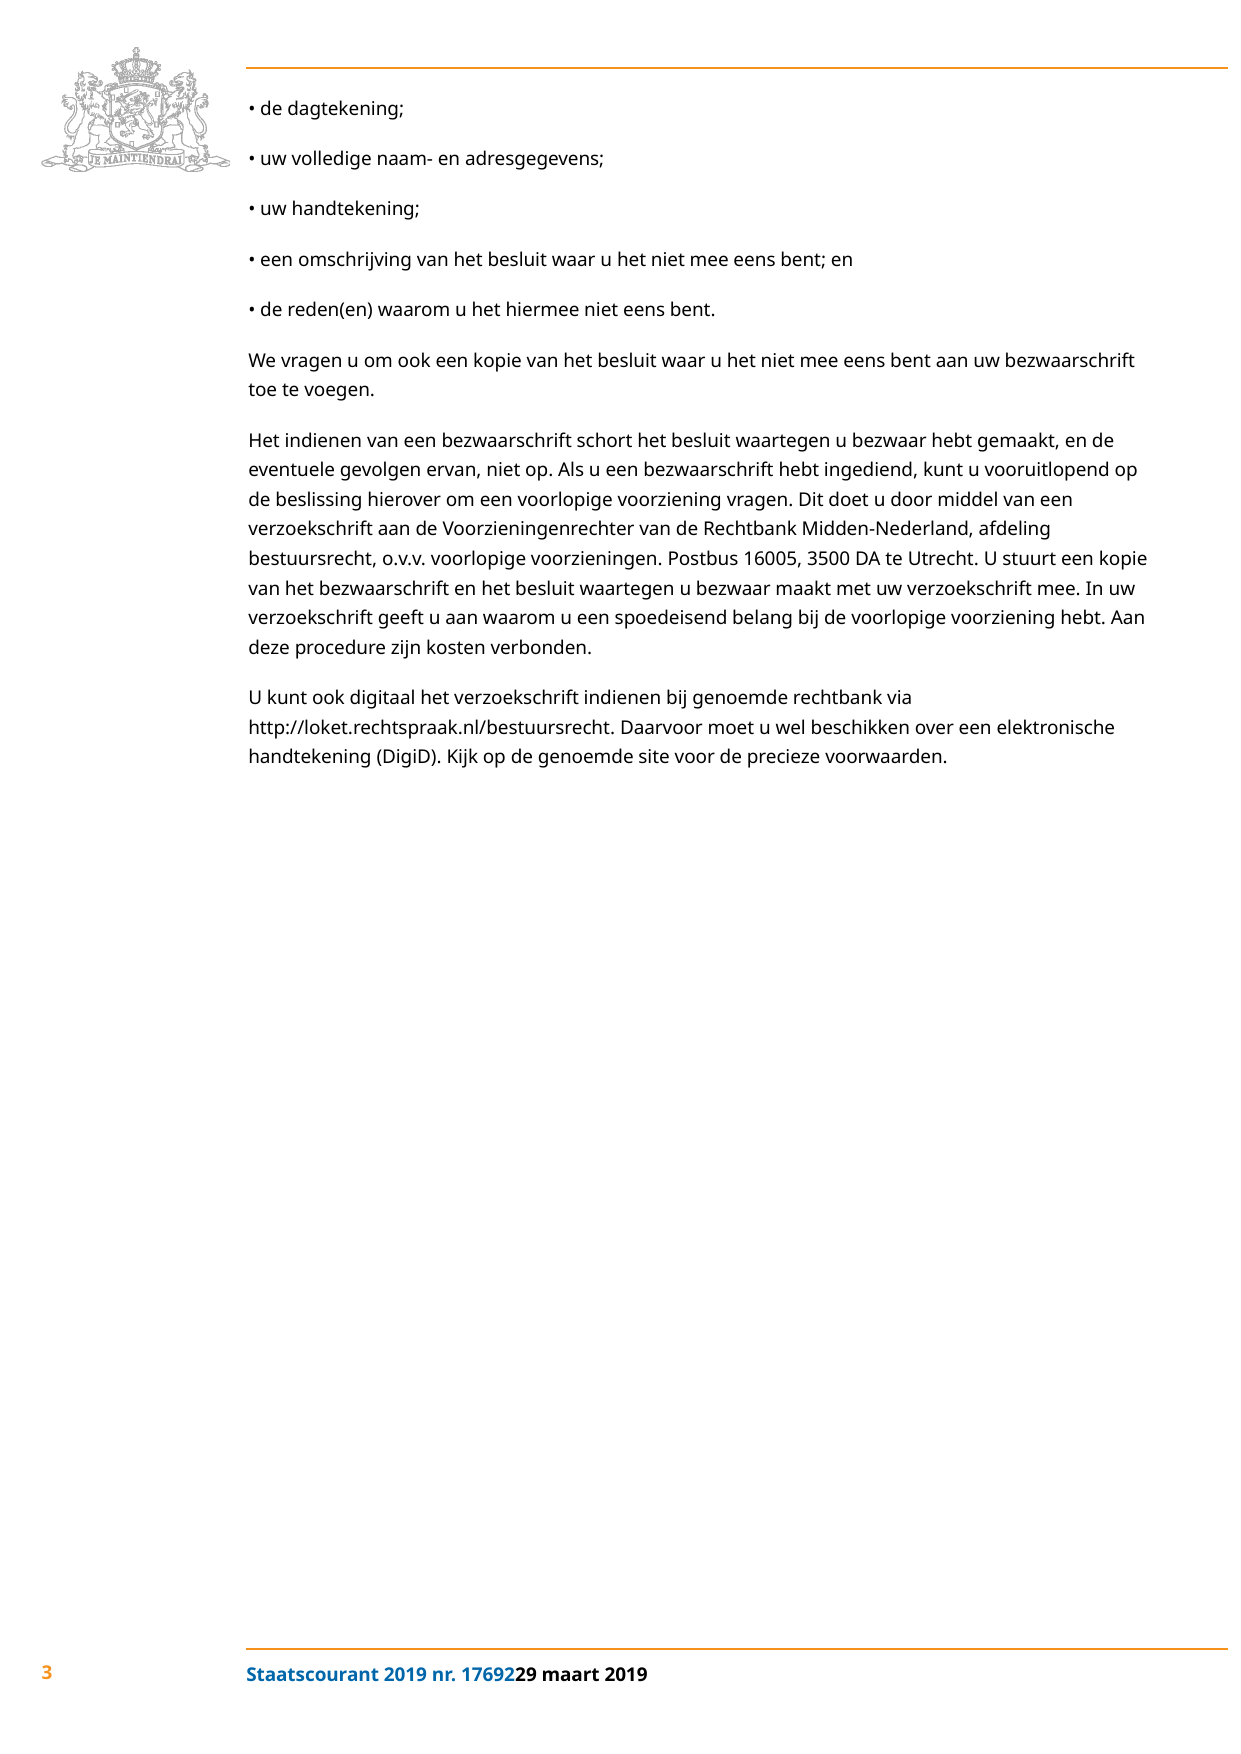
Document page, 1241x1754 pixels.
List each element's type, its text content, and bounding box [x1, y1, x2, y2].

text • een omschrijving van het besluit waar u het niet mee eens bent; en [248, 246, 1152, 272]
text • de dagtekening; [248, 95, 1152, 121]
text U kunt ook digitaal het verzoekschrift indienen bij genoemde rechtbank via http://loket.rechtspraak.nl/bestuursrecht. Daarvoor moet u wel beschikken over een elektronische handtekening (DigiD). Kijk op de genoemde site voor de precieze voorwaarden. [248, 684, 1152, 769]
text • uw volledige naam- en adresgegevens; [248, 145, 1152, 171]
text • de reden(en) waarom u het hiermee niet eens bent. [248, 296, 1152, 322]
text We vragen u om ook een kopie van het besluit waar u het niet mee eens bent aan uw bezwaarschrift toe te voegen. [248, 347, 1152, 402]
text • uw handtekening; [248, 196, 1152, 221]
text Het indienen van een bezwaarschrift schort het besluit waartegen u bezwaar hebt gemaakt, en de eventuele gevolgen ervan, niet op. Als u een bezwaarschrift hebt ingediend, kunt u vooruitlopend op de beslissing hierover om een voorlopige voorziening vragen. Dit doet u door middel van een verzoekschrift aan de Voorzieningenrechter van de Rechtbank Midden-Nederland, afdeling bestuursrecht, o.v.v. voorlopige voorzieningen. Postbus 16005, 3500 DA te Utrecht. U stuurt een kopie van het bezwaarschrift en het besluit waartegen u bezwaar maakt met uw verzoekschrift mee. In uw verzoekschrift geeft u aan waarom u een spoedeisend belang bij de voorlopige voorziening hebt. Aan deze procedure zijn kosten verbonden. [248, 427, 1152, 660]
picture [41, 47, 231, 172]
